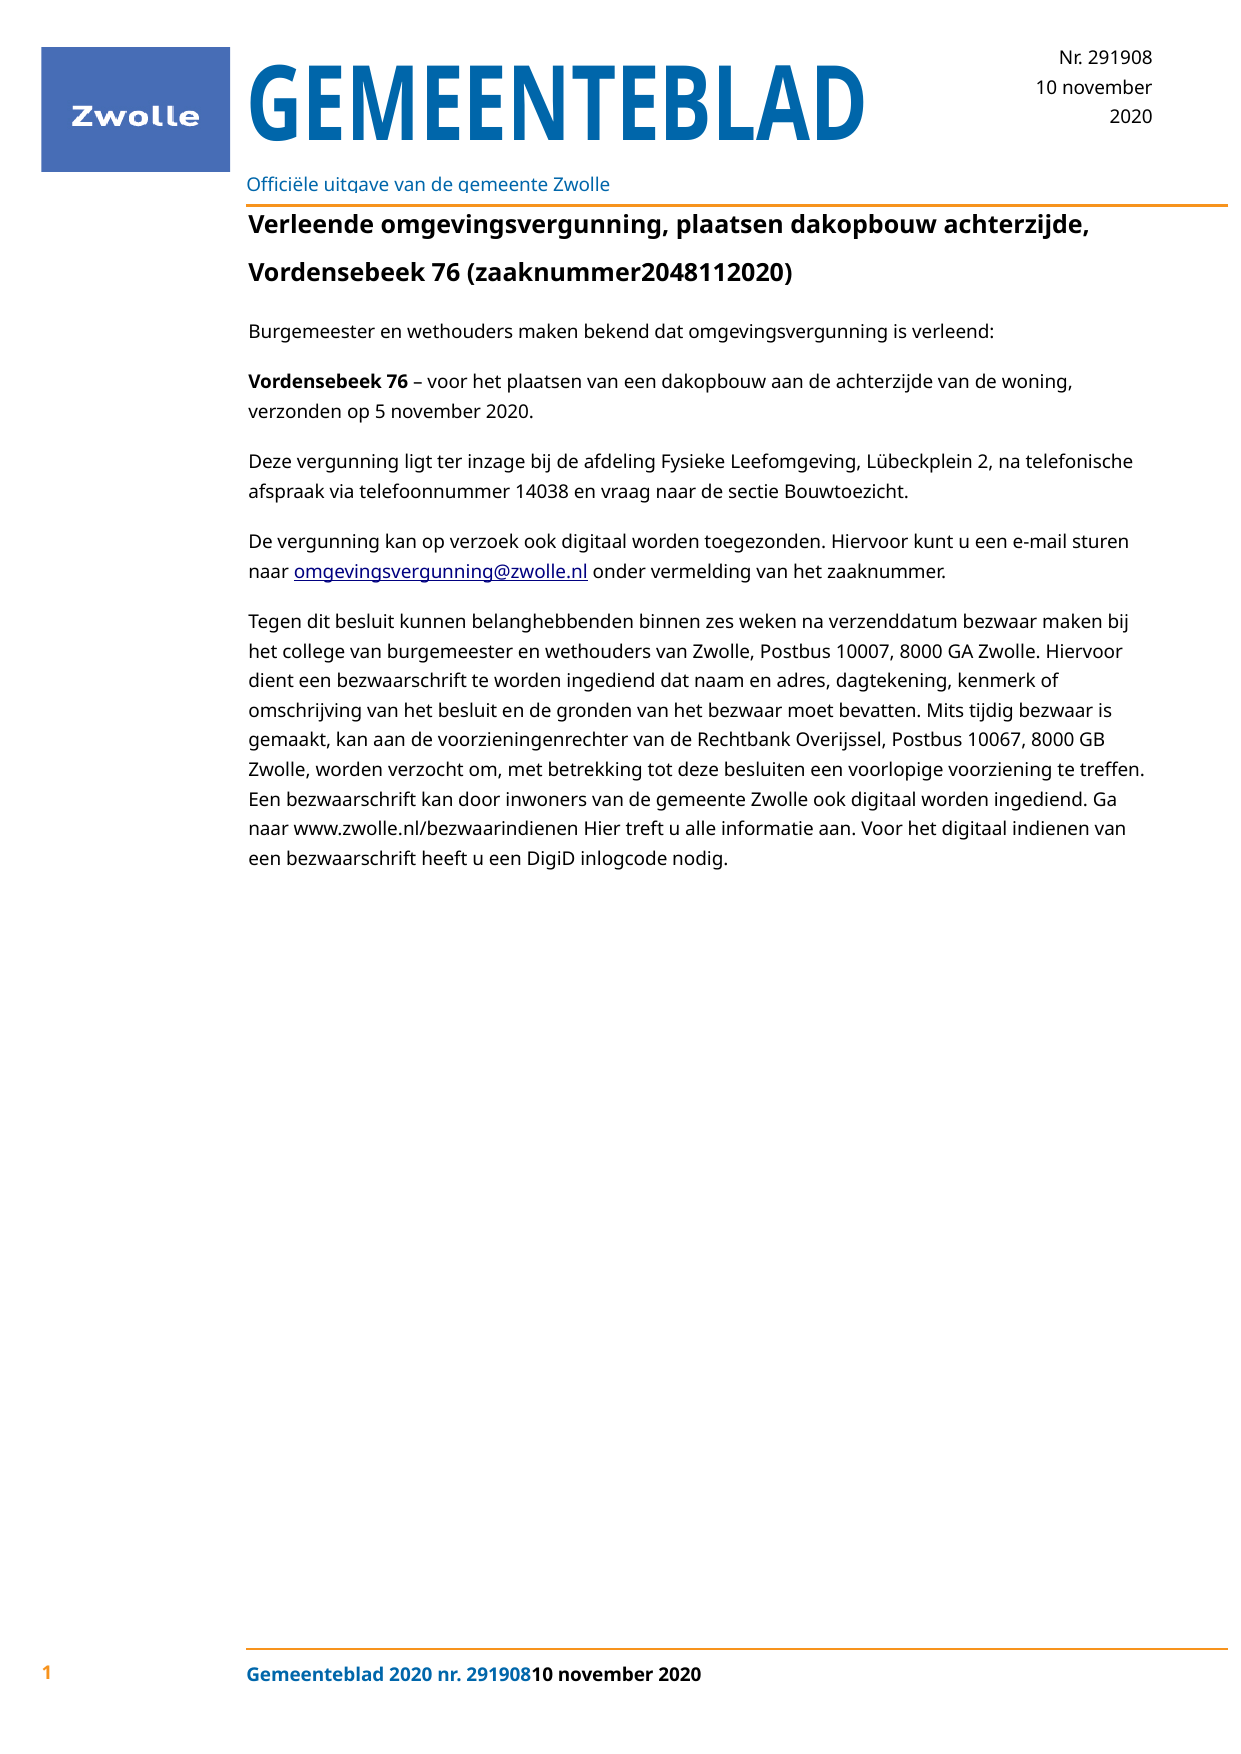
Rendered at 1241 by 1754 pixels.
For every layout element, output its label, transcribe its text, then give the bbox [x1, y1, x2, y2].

text Deze vergunning ligt ter inzage bij de afdeling Fysieke Leefomgeving, Lübeckplein 2, na telefonische afspraak via telefoonnummer 14038 en vraag naar de sectie Bouwtoezicht. [248, 448, 1152, 504]
text Vordensebeek 76 – voor het plaatsen van een dakopbouw aan de achterzijde van de woning, verzonden op 5 november 2020. [248, 368, 1152, 424]
text Burgemeester en wethouders maken bekend dat omgevingsvergunning is verleend: [248, 318, 1152, 344]
text De vergunning kan op verzoek ook digitaal worden toegezonden. Hiervoor kunt u een e-mail sturen naar omgevingsvergunning@zwolle.nl onder vermelding van het zaaknummer. [248, 528, 1152, 584]
text Verleende omgevingsvergunning, plaatsen dakopbouw achterzijde, Vordensebeek 76 (zaaknummer2048112020) [248, 207, 1152, 288]
text Tegen dit besluit kunnen belanghebbenden binnen zes weken na verzenddatum bezwaar maken bij het college van burgemeester en wethouders van Zwolle, Postbus 10007, 8000 GA Zwolle. Hiervoor dient een bezwaarschrift te worden ingediend dat naam en adres, dagtekening, kenmerk of omschrijving van het besluit en de gronden van het bezwaar moet bevatten. Mits tijdig bezwaar is gemaakt, kan aan de voorzieningenrechter van de Rechtbank Overijssel, Postbus 10067, 8000 GB Zwolle, worden verzocht om, met betrekking tot deze besluiten een voorlopige voorziening te treffen. Een bezwaarschrift kan door inwoners van de gemeente Zwolle ook digitaal worden ingediend. Ga naar www.zwolle.nl/bezwaarindienen Hier treft u alle informatie aan. Voor het digitaal indienen van een bezwaarschrift heeft u een DigiD inlogcode nodig. [248, 608, 1152, 871]
picture [41, 47, 231, 172]
